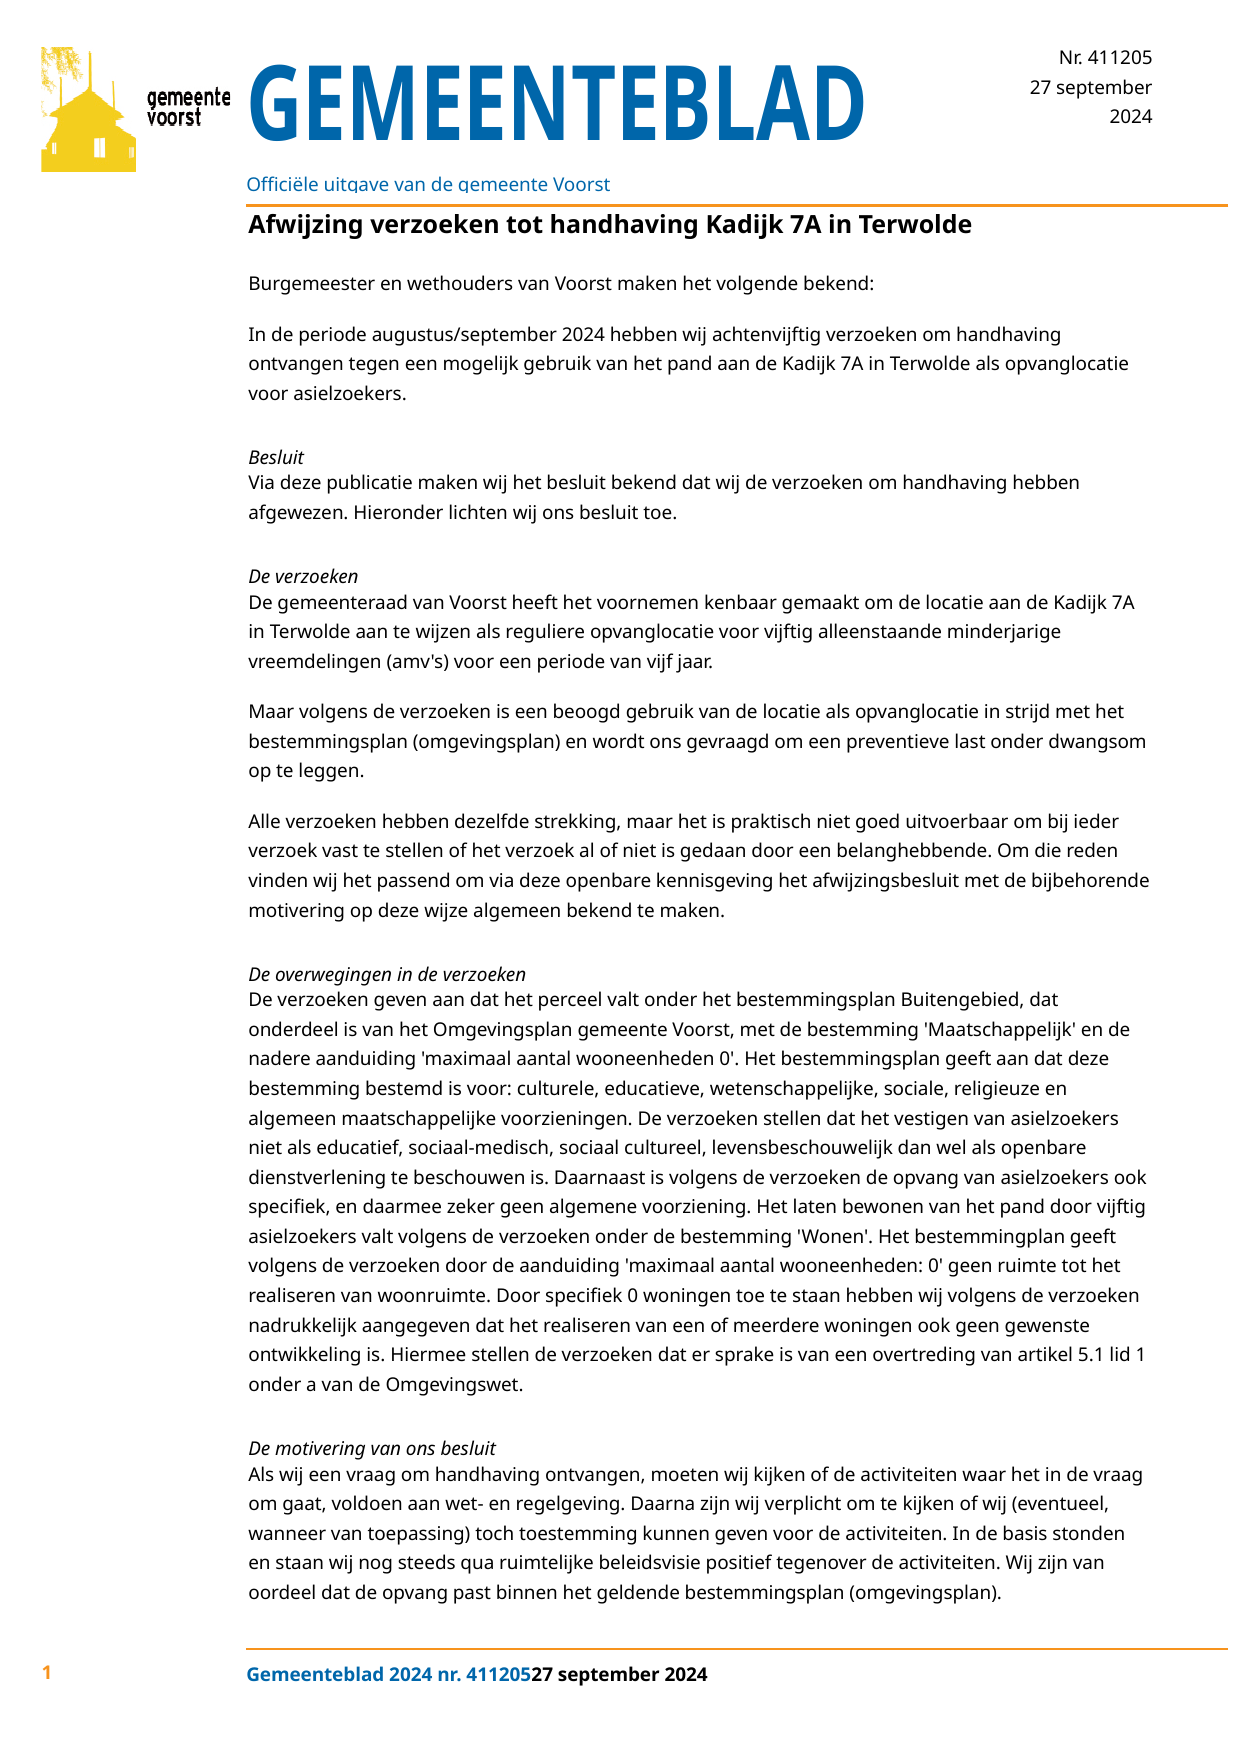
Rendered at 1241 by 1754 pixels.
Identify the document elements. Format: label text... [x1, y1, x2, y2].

text De gemeenteraad van Voorst heeft het voornemen kenbaar gemaakt om de locatie aan de Kadijk 7A in Terwolde aan te wijzen als reguliere opvanglocatie voor vijftig alleenstaande minderjarige vreemdelingen (amv's) voor een periode van vijf jaar. [248, 589, 1152, 674]
text De verzoeken geven aan dat het perceel valt onder het bestemmingsplan Buitengebied, dat onderdeel is van het Omgevingsplan gemeente Voorst, met de bestemming 'Maatschappelijk' en de nadere aanduiding 'maximaal aantal wooneenheden 0'. Het bestemmingsplan geeft aan dat deze bestemming bestemd is voor: culturele, educatieve, wetenschappelijke, sociale, religieuze en algemeen maatschappelijke voorzieningen. De verzoeken stellen dat het vestigen van asielzoekers niet als educatief, sociaal-medisch, sociaal cultureel, levensbeschouwelijk dan wel als openbare dienstverlening te beschouwen is. Daarnaast is volgens de verzoeken de opvang van asielzoekers ook specifiek, en daarmee zeker geen algemene voorziening. Het laten bewonen van het pand door vijftig asielzoekers valt volgens de verzoeken onder de bestemming 'Wonen'. Het bestemmingplan geeft volgens de verzoeken door de aanduiding 'maximaal aantal wooneenheden: 0' geen ruimte tot het realiseren van woonruimte. Door specifiek 0 woningen toe te staan hebben wij volgens de verzoeken nadrukkelijk aangegeven dat het realiseren van een of meerdere woningen ook geen gewenste ontwikkeling is. Hiermee stellen de verzoeken dat er sprake is van een overtreding van artikel 5.1 lid 1 onder a van de Omgevingswet. [248, 986, 1152, 1397]
text Via deze publicatie maken wij het besluit bekend dat wij de verzoeken om handhaving hebben afgewezen. Hieronder lichten wij ons besluit toe. [248, 469, 1152, 525]
text Burgemeester en wethouders van Voorst maken het volgende bekend: [248, 270, 1152, 296]
text De motivering van ons besluit [248, 1435, 1152, 1461]
text Alle verzoeken hebben dezelfde strekking, maar het is praktisch niet goed uitvoerbaar om bij ieder verzoek vast te stellen of het verzoek al of niet is gedaan door een belanghebbende. Om die reden vinden wij het passend om via deze openbare kennisgeving het afwijzingsbesluit met de bijbehorende motivering op deze wijze algemeen bekend te maken. [248, 808, 1152, 922]
text De overwegingen in de verzoeken [248, 961, 1152, 986]
text De verzoeken [248, 563, 1152, 589]
text Besluit [248, 444, 1152, 469]
text Maar volgens de verzoeken is een beoogd gebruik van de locatie als opvanglocatie in strijd met het bestemmingsplan (omgevingsplan) en wordt ons gevraagd om een preventieve last onder dwangsom op te leggen. [248, 698, 1152, 783]
text In de periode augustus/september 2024 hebben wij achtenvijftig verzoeken om handhaving ontvangen tegen een mogelijk gebruik van het pand aan de Kadijk 7A in Terwolde als opvanglocatie voor asielzoekers. [248, 321, 1152, 406]
text Afwijzing verzoeken tot handhaving Kadijk 7A in Terwolde [248, 207, 1152, 241]
text Als wij een vraag om handhaving ontvangen, moeten wij kijken of de activiteiten waar het in de vraag om gaat, voldoen aan wet- en regelgeving. Daarna zijn wij verplicht om te kijken of wij (eventueel, wanneer van toepassing) toch toestemming kunnen geven voor de activiteiten. In de basis stonden en staan wij nog steeds qua ruimtelijke beleidsvisie positief tegenover de activiteiten. Wij zijn van oordeel dat de opvang past binnen het geldende bestemmingsplan (omgevingsplan). [248, 1461, 1152, 1605]
picture [41, 47, 231, 172]
